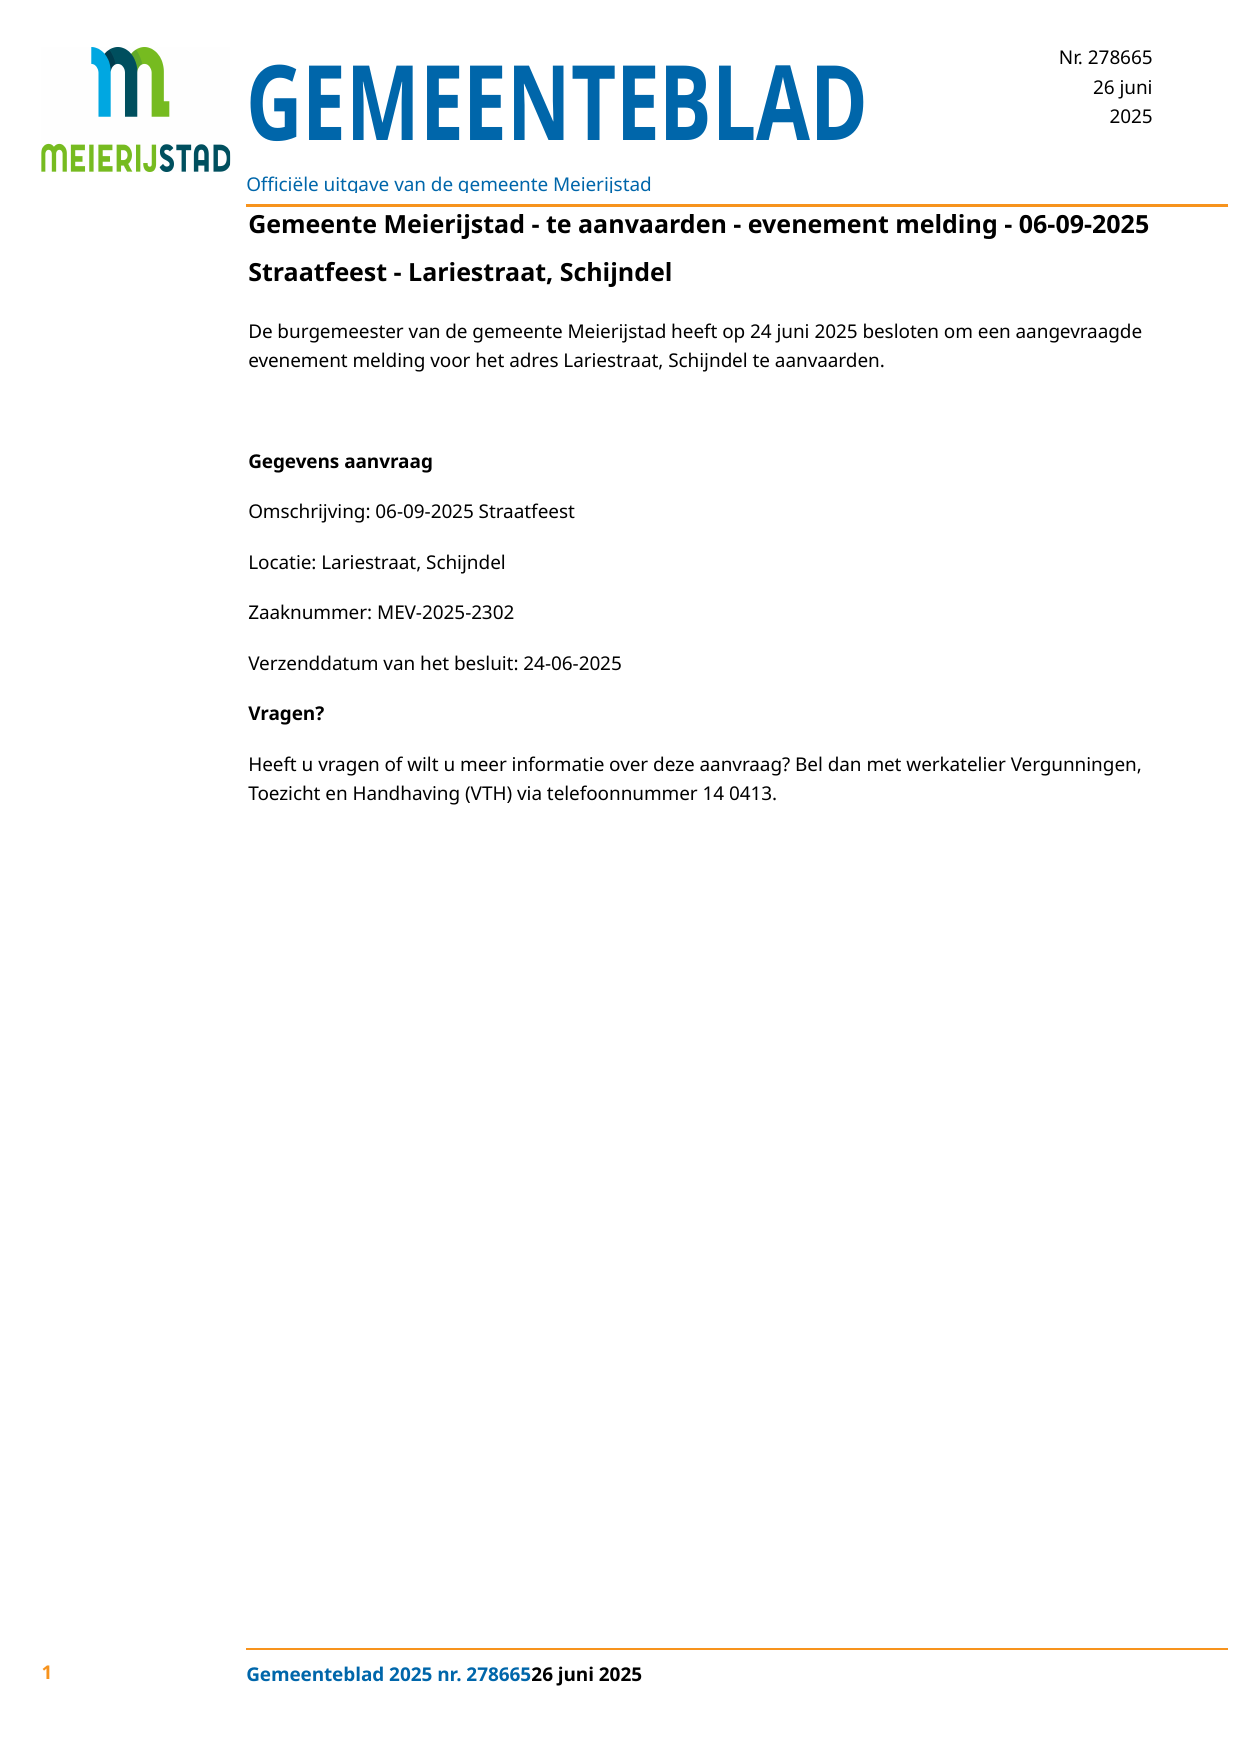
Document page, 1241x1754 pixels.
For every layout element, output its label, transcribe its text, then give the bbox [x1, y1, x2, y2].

text Gegevens aanvraag [248, 448, 1152, 474]
text Locatie: Lariestraat, Schijndel [248, 549, 1152, 575]
text Omschrijving: 06-09-2025 Straatfeest [248, 499, 1152, 524]
text Zaaknummer: MEV-2025-2302 [248, 599, 1152, 625]
text De burgemeester van de gemeente Meierijstad heeft op 24 juni 2025 besloten om een aangevraagde evenement melding voor het adres Lariestraat, Schijndel te aanvaarden. [248, 318, 1152, 373]
text Gemeente Meierijstad - te aanvaarden - evenement melding - 06-09-2025 Straatfeest - Lariestraat, Schijndel [248, 207, 1152, 288]
text Heeft u vragen of wilt u meer informatie over deze aanvraag? Bel dan met werkatelier Vergunningen, Toezicht en Handhaving (VTH) via telefoonnummer 14 0413. [248, 751, 1152, 806]
text Vragen? [248, 700, 1152, 726]
text Verzenddatum van het besluit: 24-06-2025 [248, 650, 1152, 676]
picture [41, 47, 231, 172]
